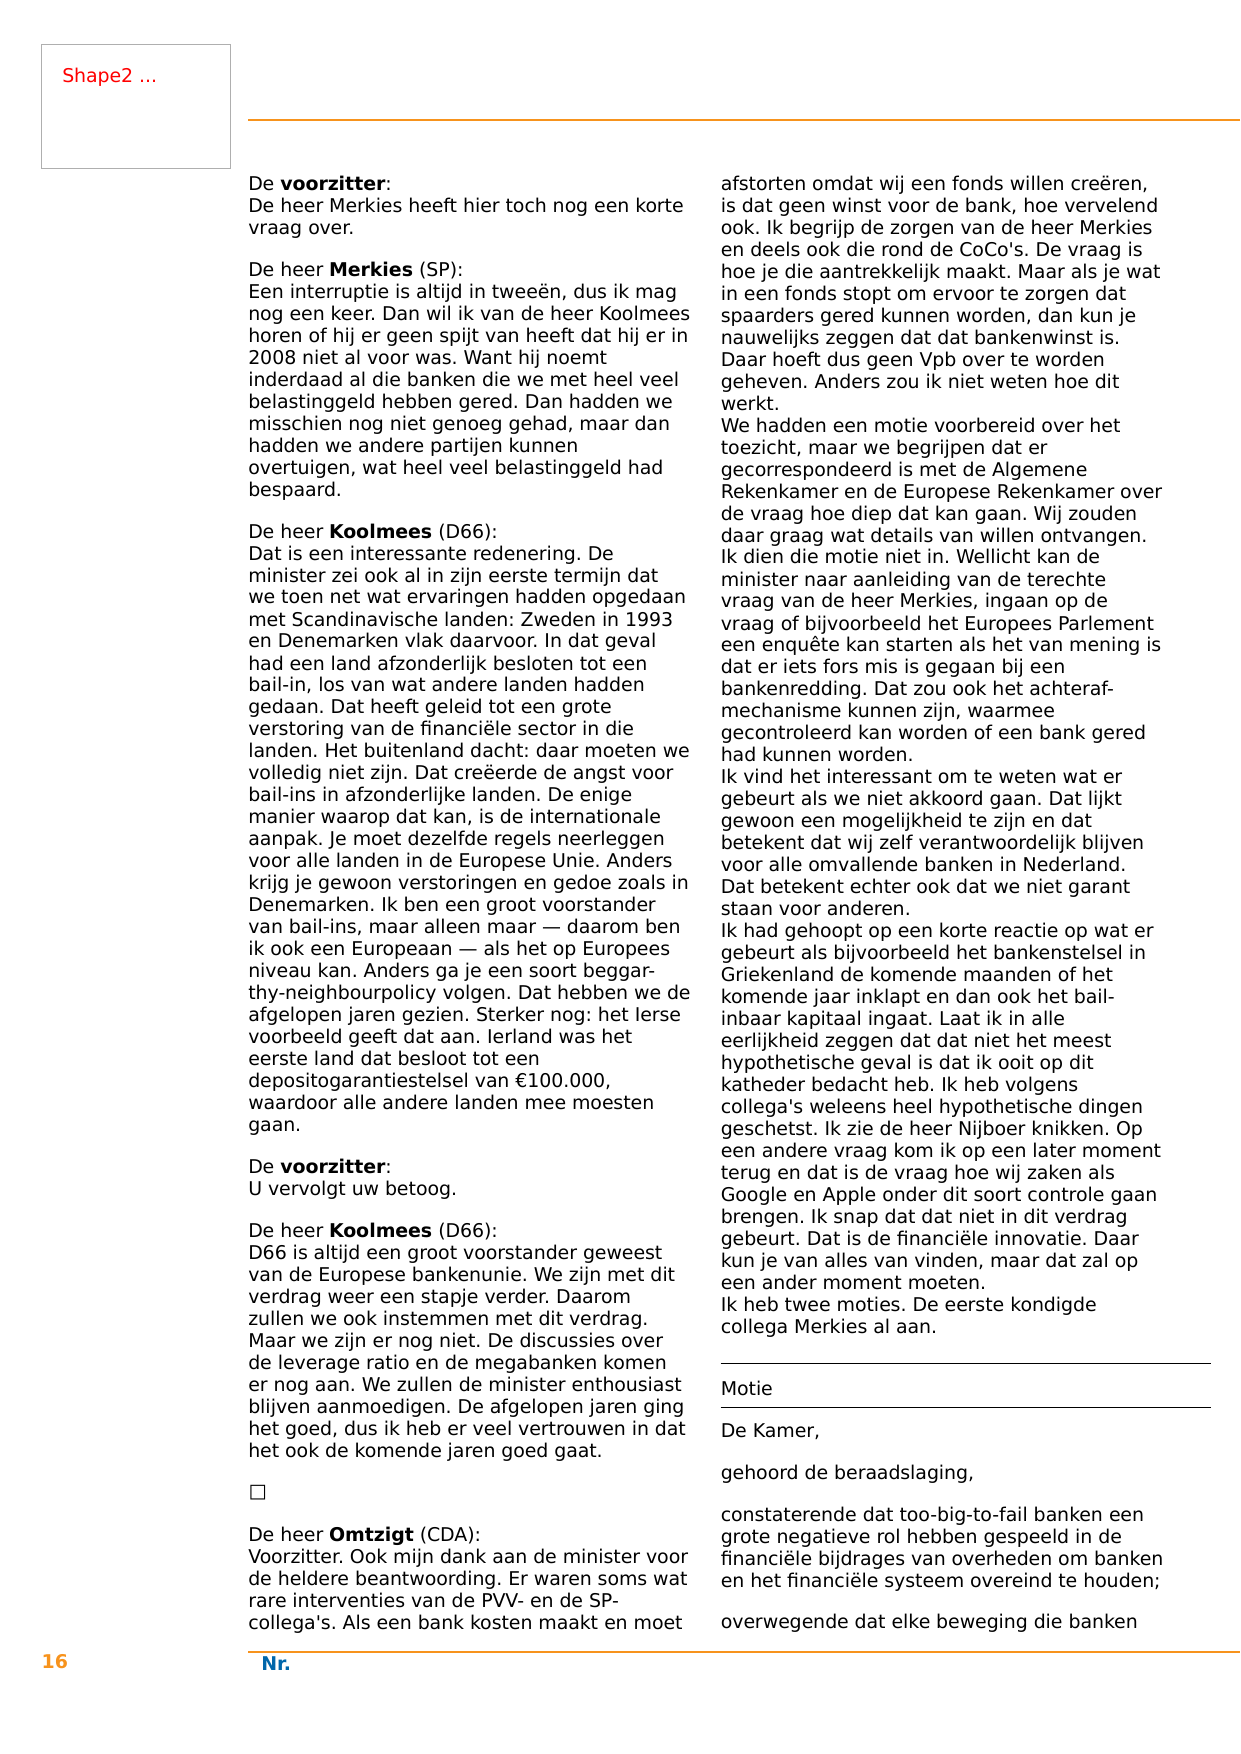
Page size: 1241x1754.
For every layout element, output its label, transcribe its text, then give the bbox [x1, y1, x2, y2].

text D66 is altijd een groot voorstander geweest van de Europese bankenunie. We zijn met dit verdrag weer een stapje verder. Daarom zullen we ook instemmen met dit verdrag. Maar we zijn er nog niet. De discussies over de leverage ratio en de megabanken komen er nog aan. We zullen de minister enthousiast blijven aanmoedigen. De afgelopen jaren ging het goed, dus ik heb er veel vertrouwen in dat het ook de komende jaren goed gaat. [248, 1242, 691, 1462]
text afstorten omdat wij een fonds willen creëren, is dat geen winst voor de bank, hoe vervelend ook. Ik begrijp de zorgen van de heer Merkies en deels ook die rond de CoCo's. De vraag is hoe je die aantrekkelijk maakt. Maar als je wat in een fonds stopt om ervoor te zorgen dat spaarders gered kunnen worden, dan kun je nauwelijks zeggen dat dat bankenwinst is. Daar hoeft dus geen Vpb over te worden geheven. Anders zou ik niet weten hoe dit werkt. [721, 173, 1163, 414]
text De Kamer, [721, 1419, 1163, 1442]
text Ik had gehoopt op een korte reactie op wat er gebeurt als bijvoorbeeld het bankenstelsel in Griekenland de komende maanden of het komende jaar inklapt en dan ook het bail-inbaar kapitaal ingaat. Laat ik in alle eerlijkheid zeggen dat dat niet het meest hypothetische geval is dat ik ooit op dit katheder bedacht heb. Ik heb volgens collega's weleens heel hypothetische dingen geschetst. Ik zie de heer Nijboer knikken. Op een andere vraag kom ik op een later moment terug en dat is de vraag hoe wij zaken als Google en Apple onder dit soort controle gaan brengen. Ik snap dat dat niet in dit verdrag gebeurt. Dat is de financiële innovatie. Daar kun je van alles van vinden, maar dat zal op een ander moment moeten. [721, 920, 1163, 1294]
text De heer Merkies (SP): [248, 259, 691, 281]
text gehoord de beraadslaging, [721, 1462, 1163, 1483]
text De heer Koolmees (D66): [248, 521, 691, 542]
text U vervolgt uw betoog. [248, 1178, 691, 1200]
text De heer Merkies heeft hier toch nog een korte vraag over. [248, 195, 691, 239]
text De heer Omtzigt (CDA): [248, 1524, 691, 1546]
text ⬜ [248, 1482, 691, 1504]
text De voorzitter: [248, 1156, 691, 1178]
text Motie [721, 1378, 1163, 1399]
text De heer Koolmees (D66): [248, 1220, 691, 1242]
text Dat is een interessante redenering. De minister zei ook al in zijn eerste termijn dat we toen net wat ervaringen hadden opgedaan met Scandinavische landen: Zweden in 1993 en Denemarken vlak daarvoor. In dat geval had een land afzonderlijk besloten tot een bail-in, los van wat andere landen hadden gedaan. Dat heeft geleid tot een grote verstoring van de financiële sector in die landen. Het buitenland dacht: daar moeten we volledig niet zijn. Dat creëerde de angst voor bail-ins in afzonderlijke landen. De enige manier waarop dat kan, is de internationale aanpak. Je moet dezelfde regels neerleggen voor alle landen in de Europese Unie. Anders krijg je gewoon verstoringen en gedoe zoals in Denemarken. Ik ben een groot voorstander van bail-ins, maar alleen maar — daarom ben ik ook een Europeaan — als het op Europees niveau kan. Anders ga je een soort beggar-thy-neighbourpolicy volgen. Dat hebben we de afgelopen jaren gezien. Sterker nog: het Ierse voorbeeld geeft dat aan. Ierland was het eerste land dat besloot tot een depositogarantiestelsel van €100.000, waardoor alle andere landen mee moesten gaan. [248, 542, 691, 1136]
text We hadden een motie voorbereid over het toezicht, maar we begrijpen dat er gecorrespondeerd is met de Algemene Rekenkamer en de Europese Rekenkamer over de vraag hoe diep dat kan gaan. Wij zouden daar graag wat details van willen ontvangen. Ik dien die motie niet in. Wellicht kan de minister naar aanleiding van de terechte vraag van de heer Merkies, ingaan op de vraag of bijvoorbeeld het Europees Parlement een enquête kan starten als het van mening is dat er iets fors mis is gegaan bij een bankenredding. Dat zou ook het achteraf-mechanisme kunnen zijn, waarmee gecontroleerd kan worden of een bank gered had kunnen worden. [721, 414, 1163, 766]
text overwegende dat elke beweging die banken [721, 1611, 1163, 1633]
text Ik heb twee moties. De eerste kondigde collega Merkies al aan. [721, 1294, 1163, 1338]
text Een interruptie is altijd in tweeën, dus ik mag nog een keer. Dan wil ik van de heer Koolmees horen of hij er geen spijt van heeft dat hij er in 2008 niet al voor was. Want hij noemt inderdaad al die banken die we met heel veel belastinggeld hebben gered. Dan hadden we misschien nog niet genoeg gehad, maar dan hadden we andere partijen kunnen overtuigen, wat heel veel belastinggeld had bespaard. [248, 281, 691, 501]
text Voorzitter. Ook mijn dank aan de minister voor de heldere beantwoording. Er waren soms wat rare interventies van de PVV- en de SP-collega's. Als een bank kosten maakt en moet [248, 1546, 691, 1633]
text Ik vind het interessant om te weten wat er gebeurt als we niet akkoord gaan. Dat lijkt gewoon een mogelijkheid te zijn en dat betekent dat wij zelf verantwoordelijk blijven voor alle omvallende banken in Nederland. Dat betekent echter ook dat we niet garant staan voor anderen. [721, 766, 1163, 920]
text De voorzitter: [248, 173, 691, 195]
text constaterende dat too-big-to-fail banken een grote negatieve rol hebben gespeeld in de financiële bijdrages van overheden om banken en het financiële systeem overeind te houden; [721, 1503, 1163, 1591]
